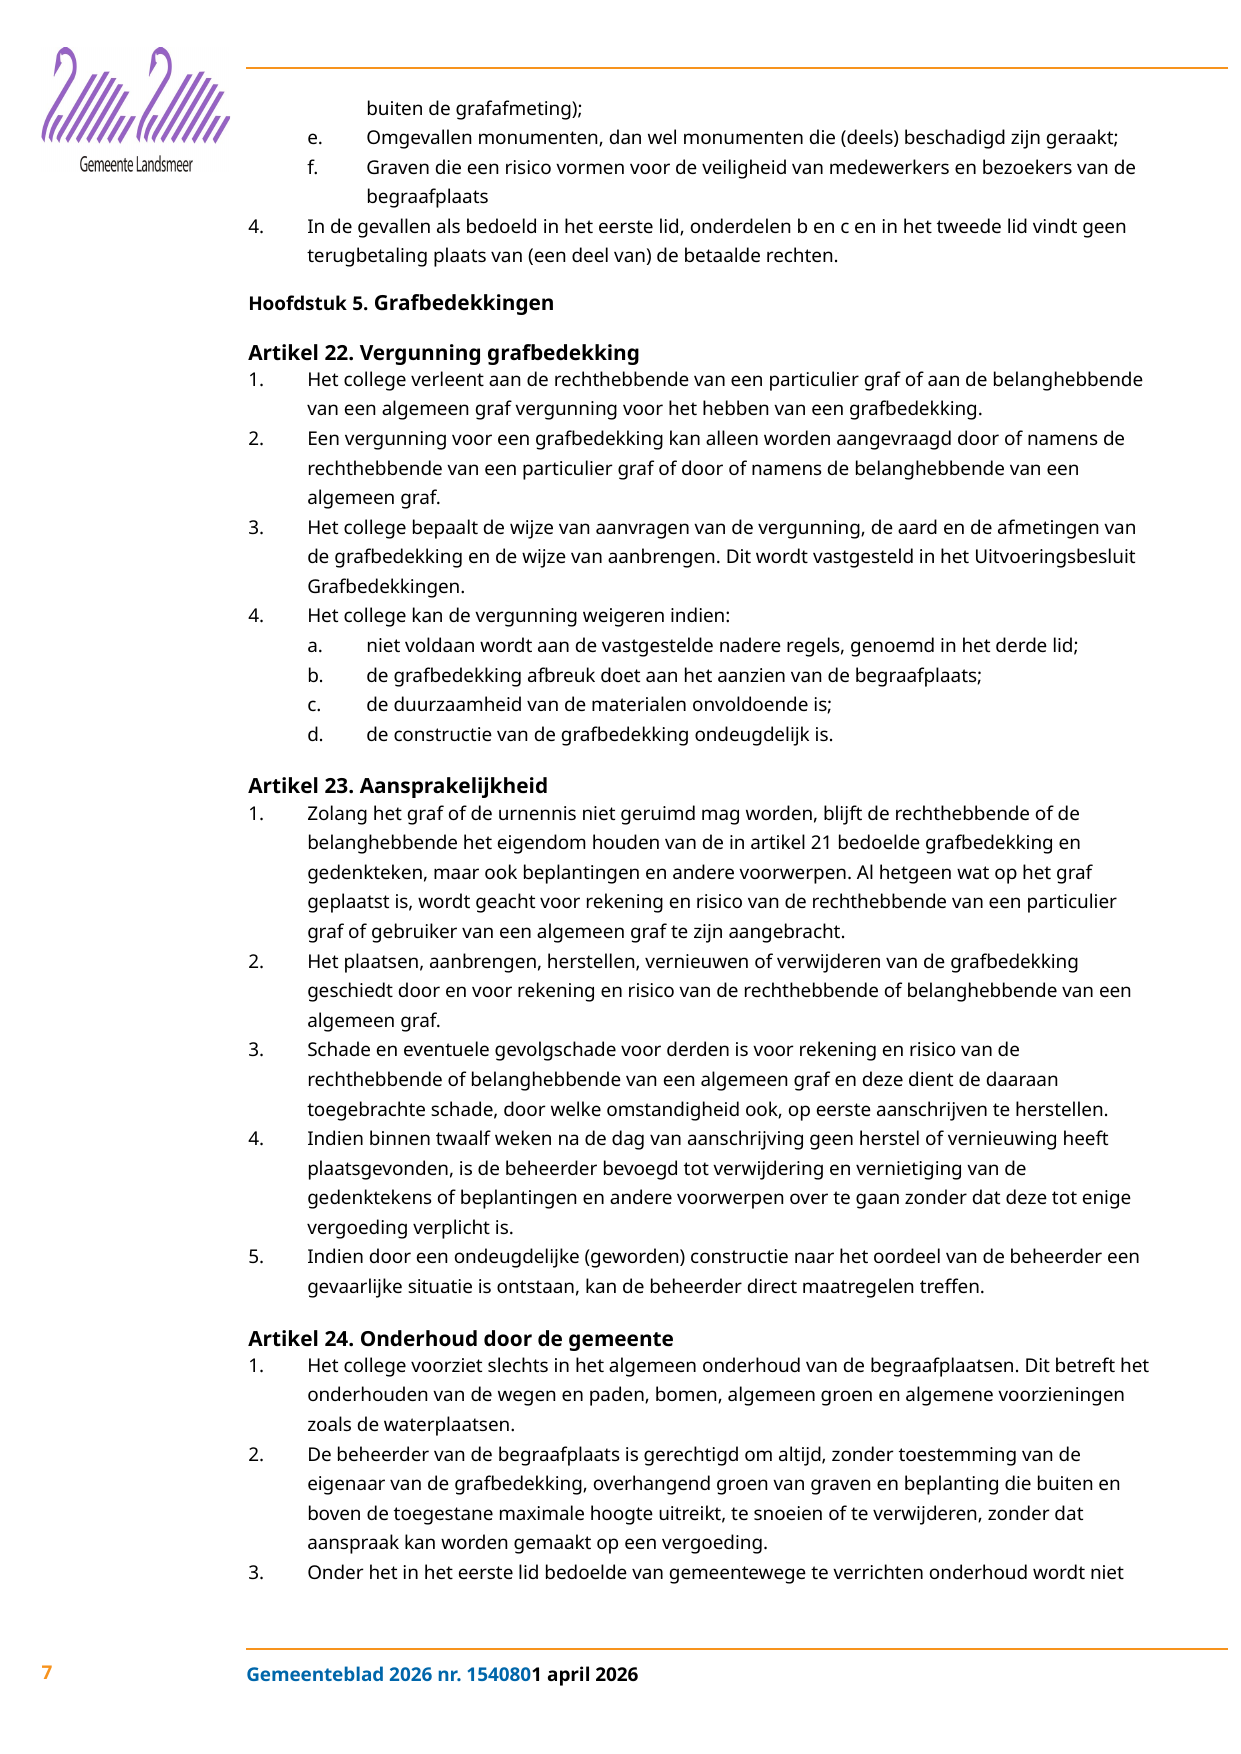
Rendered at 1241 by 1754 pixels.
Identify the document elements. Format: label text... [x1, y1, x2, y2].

list Indien door een ondeugdelijke (geworden) constructie naar het oordeel van de beheerder een gevaarlijke situatie is ontstaan, kan de beheerder direct maatregelen treffen. [248, 1244, 1152, 1299]
list De beheerder van de begraafplaats is gerechtigd om altijd, zonder toestemming van de eigenaar van de grafbedekking, overhangend groen van graven en beplanting die buiten en boven de toegestane maximale hoogte uitreikt, te snoeien of te verwijderen, zonder dat aanspraak kan worden gemaakt op een vergoeding. [248, 1441, 1152, 1555]
list Het college bepaalt de wijze van aanvragen van de vergunning, de aard en de afmetingen van de grafbedekking en de wijze van aanbrengen. Dit wordt vastgesteld in het Uitvoeringsbesluit Grafbedekkingen. [248, 514, 1152, 599]
list Het college voorziet slechts in het algemeen onderhoud van de begraafplaatsen. Dit betreft het onderhouden van de wegen en paden, bomen, algemeen groen en algemene voorzieningen zoals de waterplaatsen. [248, 1352, 1152, 1437]
text Artikel 22. Vergunning grafbedekking [248, 338, 1152, 366]
list Omgevallen monumenten, dan wel monumenten die (deels) beschadigd zijn geraakt; [307, 124, 1152, 150]
list Het college verleent aan de rechthebbende van een particulier graf of aan de belanghebbende van een algemeen graf vergunning voor het hebben van een grafbedekking. [248, 366, 1152, 421]
text Hoofdstuk 5. Grafbedekkingen [248, 288, 1152, 317]
list Het plaatsen, aanbrengen, herstellen, vernieuwen of verwijderen van de grafbedekking geschiedt door en voor rekening en risico van de rechthebbende of belanghebbende van een algemeen graf. [248, 948, 1152, 1033]
list Zolang het graf of de urnennis niet geruimd mag worden, blijft de rechthebbende of de belanghebbende het eigendom houden van de in artikel 21 bedoelde grafbedekking en gedenkteken, maar ook beplantingen en andere voorwerpen. Al hetgeen wat op het graf geplaatst is, wordt geacht voor rekening en risico van de rechthebbende van een particulier graf of gebruiker van een algemeen graf te zijn aangebracht. [248, 800, 1152, 944]
list Een vergunning voor een grafbedekking kan alleen worden aangevraagd door of namens de rechthebbende van een particulier graf of door of namens de belanghebbende van een algemeen graf. [248, 425, 1152, 510]
list Graven die een risico vormen voor de veiligheid van medewerkers en bezoekers van de begraafplaats [307, 154, 1152, 209]
picture [41, 47, 231, 172]
text Artikel 23. Aansprakelijkheid [248, 771, 1152, 800]
list Onder het in het eerste lid bedoelde van gemeentewege te verrichten onderhoud wordt niet [248, 1559, 1152, 1585]
text Artikel 24. Onderhoud door de gemeente [248, 1324, 1152, 1352]
list buiten de grafafmeting); [307, 95, 1152, 121]
list Indien binnen twaalf weken na de dag van aanschrijving geen herstel of vernieuwing heeft plaatsgevonden, is de beheerder bevoegd tot verwijdering en vernietiging van de gedenktekens of beplantingen en andere voorwerpen over te gaan zonder dat deze tot enige vergoeding verplicht is. [248, 1125, 1152, 1240]
list Schade en eventuele gevolgschade voor derden is voor rekening en risico van de rechthebbende of belanghebbende van een algemeen graf en deze dient de daaraan toegebrachte schade, door welke omstandigheid ook, op eerste aanschrijven te herstellen. [248, 1037, 1152, 1121]
list de constructie van de grafbedekking ondeugdelijk is. [307, 721, 1152, 747]
list Het college kan de vergunning weigeren indien: [248, 603, 1152, 628]
list de grafbedekking afbreuk doet aan het aanzien van de begraafplaats; [307, 662, 1152, 688]
list niet voldaan wordt aan de vastgestelde nadere regels, genoemd in het derde lid; [307, 632, 1152, 658]
list In de gevallen als bedoeld in het eerste lid, onderdelen b en c en in het tweede lid vindt geen terugbetaling plaats van (een deel van) de betaalde rechten. [248, 213, 1152, 268]
list de duurzaamheid van de materialen onvoldoende is; [307, 691, 1152, 717]
